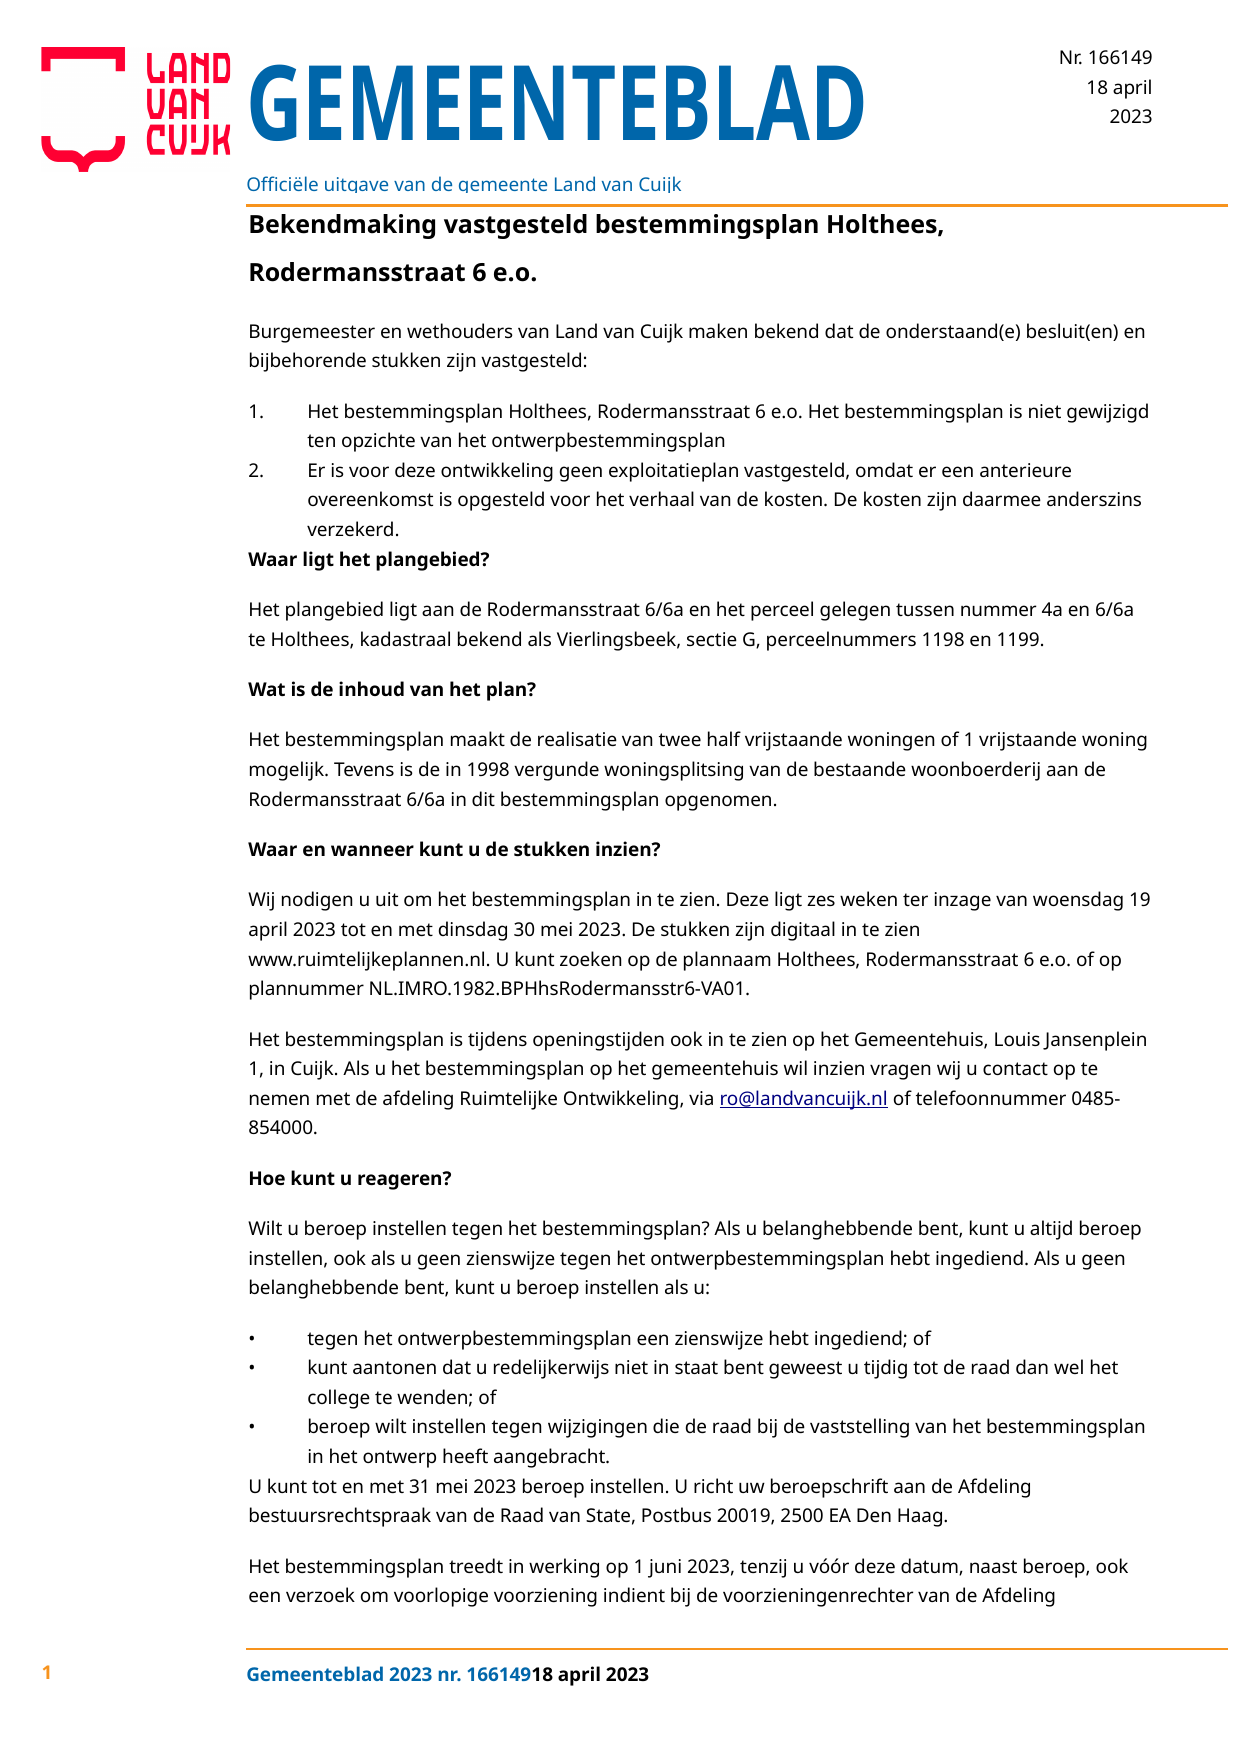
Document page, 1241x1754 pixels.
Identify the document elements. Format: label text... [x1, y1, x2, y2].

text Wat is de inhoud van het plan? [248, 676, 1152, 702]
picture [41, 47, 231, 172]
text Hoe kunt u reageren? [248, 1165, 1152, 1191]
text Wilt u beroep instellen tegen het bestemmingsplan? Als u belanghebbende bent, kunt u altijd beroep instellen, ook als u geen zienswijze tegen het ontwerpbestemmingsplan hebt ingediend. Als u geen belanghebbende bent, kunt u beroep instellen als u: [248, 1215, 1152, 1300]
text Het bestemmingsplan is tijdens openingstijden ook in te zien op het Gemeentehuis, Louis Jansenplein 1, in Cuijk. Als u het bestemmingsplan op het gemeentehuis wil inzien vragen wij u contact op te nemen met de afdeling Ruimtelijke Ontwikkeling, via ro@landvancuijk.nl of telefoonnummer 0485-854000. [248, 1026, 1152, 1140]
text Het plangebied ligt aan de Rodermansstraat 6/6a en het perceel gelegen tussen nummer 4a en 6/6a te Holthees, kadastraal bekend als Vierlingsbeek, sectie G, perceelnummers 1198 en 1199. [248, 596, 1152, 652]
text Bekendmaking vastgesteld bestemmingsplan Holthees, Rodermansstraat 6 e.o. [248, 207, 1152, 288]
text Waar ligt het plangebied? [248, 546, 1152, 572]
text Het bestemmingsplan maakt de realisatie van twee half vrijstaande woningen of 1 vrijstaande woning mogelijk. Tevens is de in 1998 vergunde woningsplitsing van de bestaande woonboerderij aan de Rodermansstraat 6/6a in dit bestemmingsplan opgenomen. [248, 727, 1152, 812]
list tegen het ontwerpbestemmingsplan een zienswijze hebt ingediend; of [248, 1325, 1152, 1351]
text Waar en wanneer kunt u de stukken inzien? [248, 836, 1152, 862]
list kunt aantonen dat u redelijkerwijs niet in staat bent geweest u tijdig tot de raad dan wel het college te wenden; of [248, 1354, 1152, 1410]
text Wij nodigen u uit om het bestemmingsplan in te zien. Deze ligt zes weken ter inzage van woensdag 19 april 2023 tot en met dinsdag 30 mei 2023. De stukken zijn digitaal in te zien www.ruimtelijkeplannen.nl. U kunt zoeken op de plannaam Holthees, Rodermansstraat 6 e.o. of op plannummer NL.IMRO.1982.BPHhsRodermansstr6-VA01. [248, 887, 1152, 1001]
text Het bestemmingsplan treedt in werking op 1 juni 2023, tenzij u vóór deze datum, naast beroep, ook een verzoek om voorlopige voorziening indient bij de voorzieningenrechter van de Afdeling [248, 1553, 1152, 1608]
list Het bestemmingsplan Holthees, Rodermansstraat 6 e.o. Het bestemmingsplan is niet gewijzigd ten opzichte van het ontwerpbestemmingsplan [248, 398, 1152, 453]
list Er is voor deze ontwikkeling geen exploitatieplan vastgesteld, omdat er een anterieure overeenkomst is opgesteld voor het verhaal van de kosten. De kosten zijn daarmee anderszins verzekerd. [248, 457, 1152, 542]
text Burgemeester en wethouders van Land van Cuijk maken bekend dat de onderstaand(e) besluit(en) en bijbehorende stukken zijn vastgesteld: [248, 318, 1152, 373]
list beroep wilt instellen tegen wijzigingen die de raad bij de vaststelling van het bestemmingsplan in het ontwerp heeft aangebracht. [248, 1414, 1152, 1469]
text U kunt tot en met 31 mei 2023 beroep instellen. U richt uw beroepschrift aan de Afdeling bestuursrechtspraak van de Raad van State, Postbus 20019, 2500 EA Den Haag. [248, 1473, 1152, 1528]
